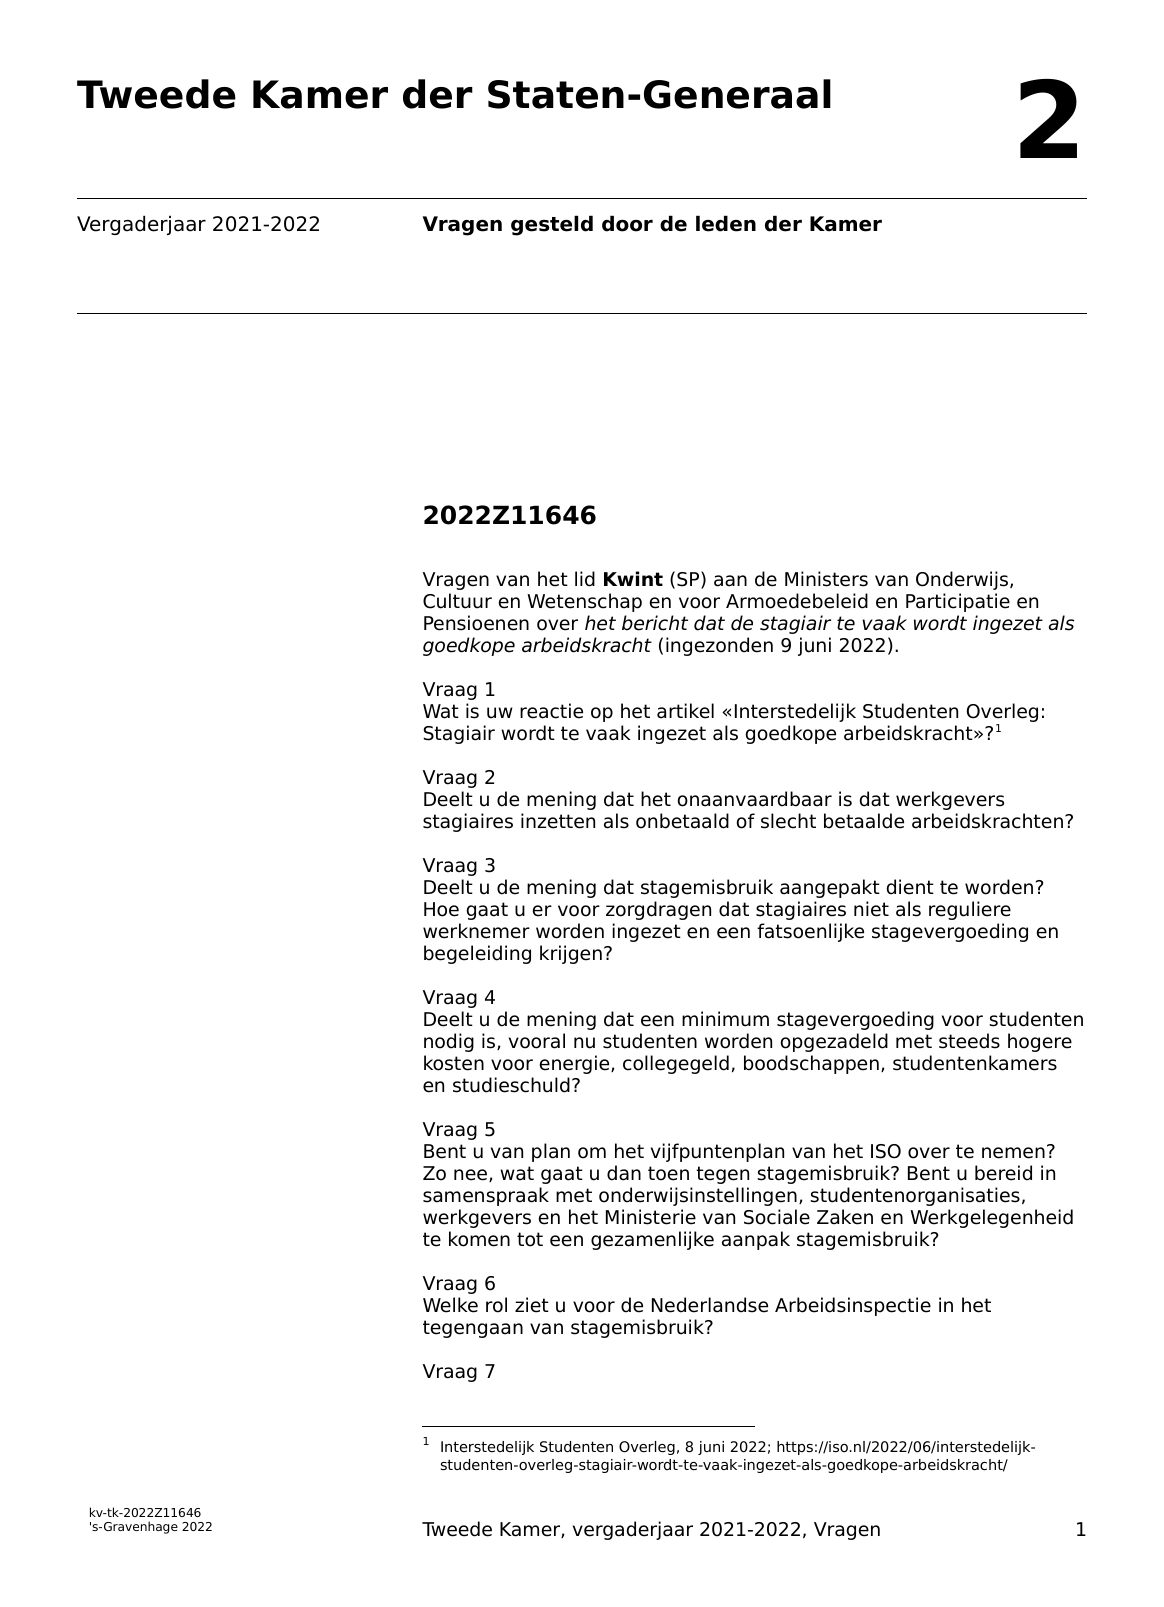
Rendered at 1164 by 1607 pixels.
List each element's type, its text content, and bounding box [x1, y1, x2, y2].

text kv-tk-2022Z11646 [88, 1506, 323, 1520]
text Vragen van het lid Kwint (SP) aan de Ministers van Onderwijs, Cultuur en Wetenschap en voor Armoedebeleid en Participatie en Pensioenen over het bericht dat de stagiair te vaak wordt ingezet als goedkope arbeidskracht (ingezonden 9 juni 2022). [422, 569, 1087, 657]
text Interstedelijk Studenten Overleg, 8 juni 2022; https://iso.nl/2022/06/interstedelijk-studenten-overleg-stagiair-wordt-te-vaak-ingezet-als-goedkope-arbeidskracht/ [422, 1435, 1087, 1474]
text Deelt u de mening dat het onaanvaardbaar is dat werkgevers stagiaires inzetten als onbetaald of slecht betaalde arbeidskrachten? [422, 789, 1087, 833]
table_cell Vergaderjaar 2021-2022 [77, 199, 422, 313]
table_cell Vragen gesteld door de leden der Kamer [422, 199, 1087, 313]
text Vraag 6 [422, 1273, 1087, 1295]
text Vraag 4 [422, 987, 1087, 1009]
text Bent u van plan om het vijfpuntenplan van het ISO over te nemen? Zo nee, wat gaat u dan toen tegen stagemisbruik? Bent u bereid in samenspraak met onderwijsinstellingen, studentenorganisaties, werkgevers en het Ministerie van Sociale Zaken en Werkgelegenheid te komen tot een gezamenlijke aanpak stagemisbruik? [422, 1141, 1087, 1251]
text 2022Z11646 [422, 501, 1087, 531]
text Vraag 2 [422, 767, 1087, 789]
text Vraag 3 [422, 855, 1087, 877]
text Vraag 7 [422, 1361, 1087, 1383]
text Welke rol ziet u voor de Nederlandse Arbeidsinspectie in het tegengaan van stagemisbruik? [422, 1295, 1087, 1339]
text Vraag 5 [422, 1119, 1087, 1141]
table_header 2 [886, 59, 1087, 198]
text Deelt u de mening dat stagemisbruik aangepakt dient te worden? Hoe gaat u er voor zorgdragen dat stagiaires niet als reguliere werknemer worden ingezet en een fatsoenlijke stagevergoeding en begeleiding krijgen? [422, 877, 1087, 965]
table_header Tweede Kamer der Staten-Generaal [77, 59, 886, 198]
text Wat is uw reactie op het artikel «Interstedelijk Studenten Overleg: Stagiair wordt te vaak ingezet als goedkope arbeidskracht»? [422, 701, 1087, 745]
text Deelt u de mening dat een minimum stagevergoeding voor studenten nodig is, vooral nu studenten worden opgezadeld met steeds hogere kosten voor energie, collegegeld, boodschappen, studentenkamers en studieschuld? [422, 1009, 1087, 1097]
text Vraag 1 [422, 679, 1087, 701]
text 's-Gravenhage 2022 [88, 1520, 323, 1534]
